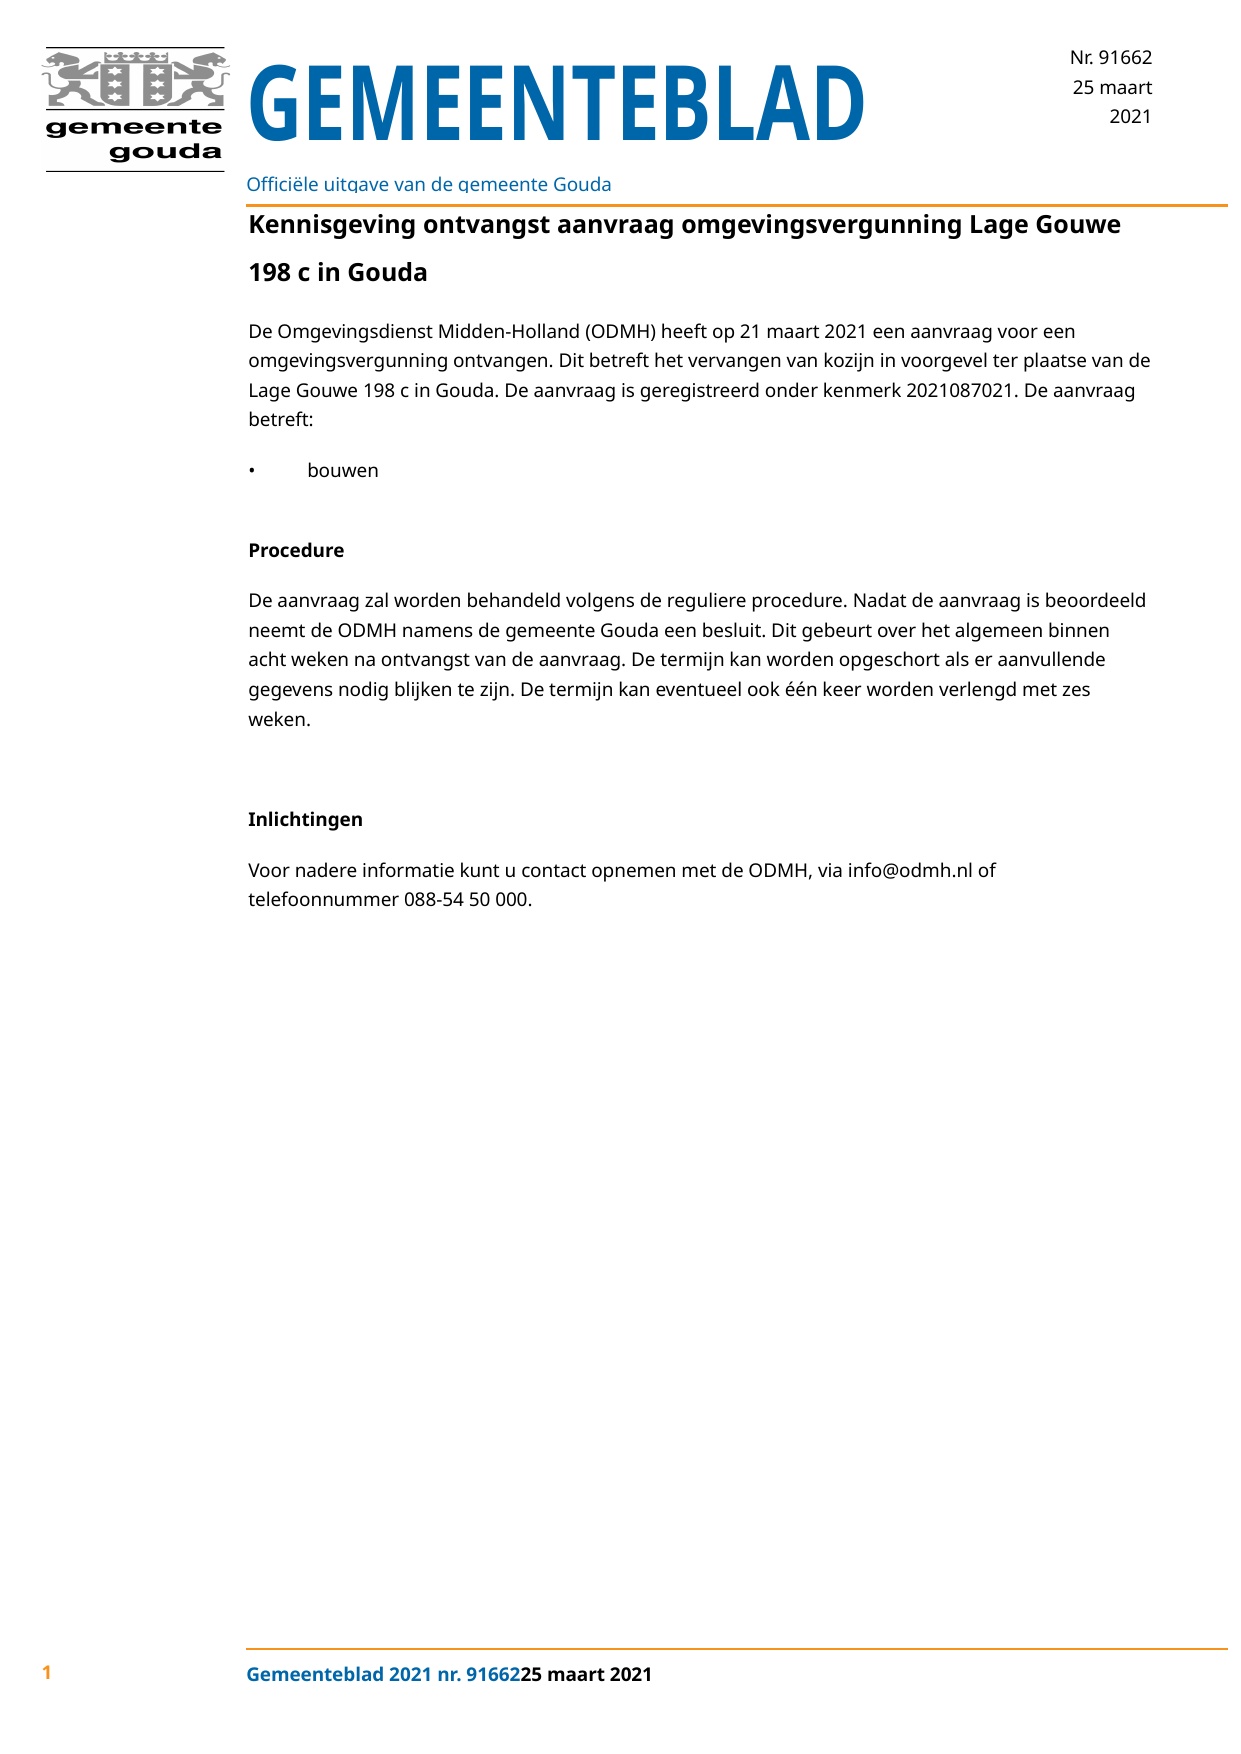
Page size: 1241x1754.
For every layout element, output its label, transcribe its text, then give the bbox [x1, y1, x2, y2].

picture [41, 47, 231, 172]
list bouwen [248, 457, 1152, 483]
text Kennisgeving ontvangst aanvraag omgevingsvergunning Lage Gouwe 198 c in Gouda [248, 207, 1152, 288]
text Voor nadere informatie kunt u contact opnemen met de ODMH, via info@odmh.nl of telefoonnummer 088-54 50 000. [248, 857, 1152, 912]
text De aanvraag zal worden behandeld volgens de reguliere procedure. Nadat de aanvraag is beoordeeld neemt de ODMH namens de gemeente Gouda een besluit. Dit gebeurt over het algemeen binnen acht weken na ontvangst van de aanvraag. De termijn kan worden opgeschort als er aanvullende gegevens nodig blijken te zijn. De termijn kan eventueel ook één keer worden verlengd met zes weken. [248, 587, 1152, 732]
text Procedure [248, 537, 1152, 563]
text De Omgevingsdienst Midden-Holland (ODMH) heeft op 21 maart 2021 een aanvraag voor een omgevingsvergunning ontvangen. Dit betreft het vervangen van kozijn in voorgevel ter plaatse van de Lage Gouwe 198 c in Gouda. De aanvraag is geregistreerd onder kenmerk 2021087021. De aanvraag betreft: [248, 318, 1152, 432]
text Inlichtingen [248, 807, 1152, 832]
